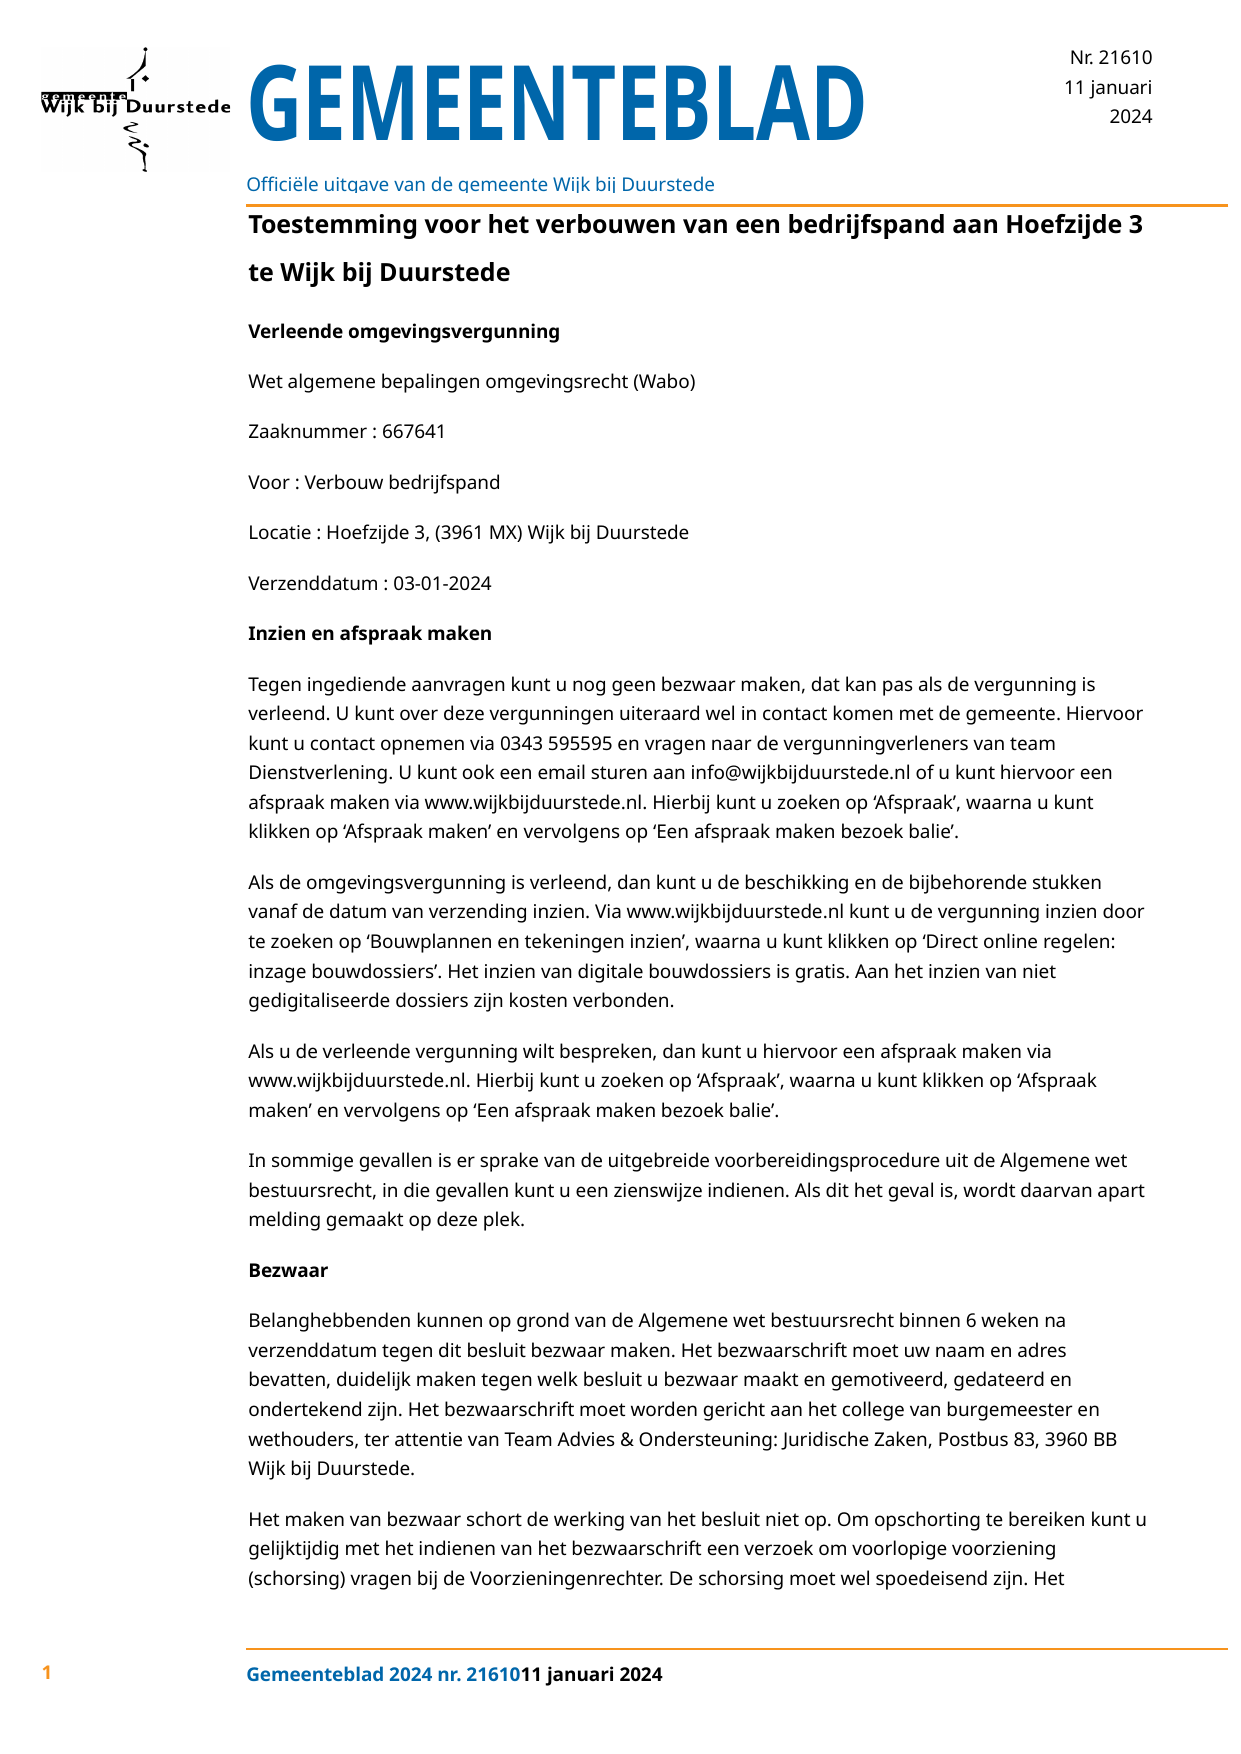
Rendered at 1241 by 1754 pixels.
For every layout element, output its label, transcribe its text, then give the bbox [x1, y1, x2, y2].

text Wet algemene bepalingen omgevingsrecht (Wabo) [248, 368, 1152, 394]
text Inzien en afspraak maken [248, 620, 1152, 646]
text In sommige gevallen is er sprake van de uitgebreide voorbereidingsprocedure uit de Algemene wet bestuursrecht, in die gevallen kunt u een zienswijze indienen. Als dit het geval is, wordt daarvan apart melding gemaakt op deze plek. [248, 1147, 1152, 1232]
text Tegen ingediende aanvragen kunt u nog geen bezwaar maken, dat kan pas als de vergunning is verleend. U kunt over deze vergunningen uiteraard wel in contact komen met de gemeente. Hiervoor kunt u contact opnemen via 0343 595595 en vragen naar de vergunningverleners van team Dienstverlening. U kunt ook een email sturen aan info@wijkbijduurstede.nl of u kunt hiervoor een afspraak maken via www.wijkbijduurstede.nl. Hierbij kunt u zoeken op ‘Afspraak’, waarna u kunt klikken op ‘Afspraak maken’ en vervolgens op ‘Een afspraak maken bezoek balie’. [248, 671, 1152, 844]
text Verzenddatum : 03-01-2024 [248, 570, 1152, 596]
text Zaaknummer : 667641 [248, 419, 1152, 444]
text Voor : Verbouw bedrijfspand [248, 469, 1152, 495]
text Als de omgevingsvergunning is verleend, dan kunt u de beschikking en de bijbehorende stukken vanaf de datum van verzending inzien. Via www.wijkbijduurstede.nl kunt u de vergunning inzien door te zoeken op ‘Bouwplannen en tekeningen inzien’, waarna u kunt klikken op ‘Direct online regelen: inzage bouwdossiers’. Het inzien van digitale bouwdossiers is gratis. Aan het inzien van niet gedigitaliseerde dossiers zijn kosten verbonden. [248, 869, 1152, 1013]
text Het maken van bezwaar schort de werking van het besluit niet op. Om opschorting te bereiken kunt u gelijktijdig met het indienen van het bezwaarschrift een verzoek om voorlopige voorziening (schorsing) vragen bij de Voorzieningenrechter. De schorsing moet wel spoedeisend zijn. Het [248, 1506, 1152, 1591]
picture [41, 47, 231, 172]
text Verleende omgevingsvergunning [248, 318, 1152, 344]
text Bezwaar [248, 1257, 1152, 1283]
text Als u de verleende vergunning wilt bespreken, dan kunt u hiervoor een afspraak maken via www.wijkbijduurstede.nl. Hierbij kunt u zoeken op ‘Afspraak’, waarna u kunt klikken op ‘Afspraak maken’ en vervolgens op ‘Een afspraak maken bezoek balie’. [248, 1038, 1152, 1123]
text Toestemming voor het verbouwen van een bedrijfspand aan Hoefzijde 3 te Wijk bij Duurstede [248, 207, 1152, 288]
text Locatie : Hoefzijde 3, (3961 MX) Wijk bij Duurstede [248, 519, 1152, 545]
text Belanghebbenden kunnen op grond van de Algemene wet bestuursrecht binnen 6 weken na verzenddatum tegen dit besluit bezwaar maken. Het bezwaarschrift moet uw naam en adres bevatten, duidelijk maken tegen welk besluit u bezwaar maakt en gemotiveerd, gedateerd en ondertekend zijn. Het bezwaarschrift moet worden gericht aan het college van burgemeester en wethouders, ter attentie van Team Advies & Ondersteuning: Juridische Zaken, Postbus 83, 3960 BB Wijk bij Duurstede. [248, 1307, 1152, 1481]
